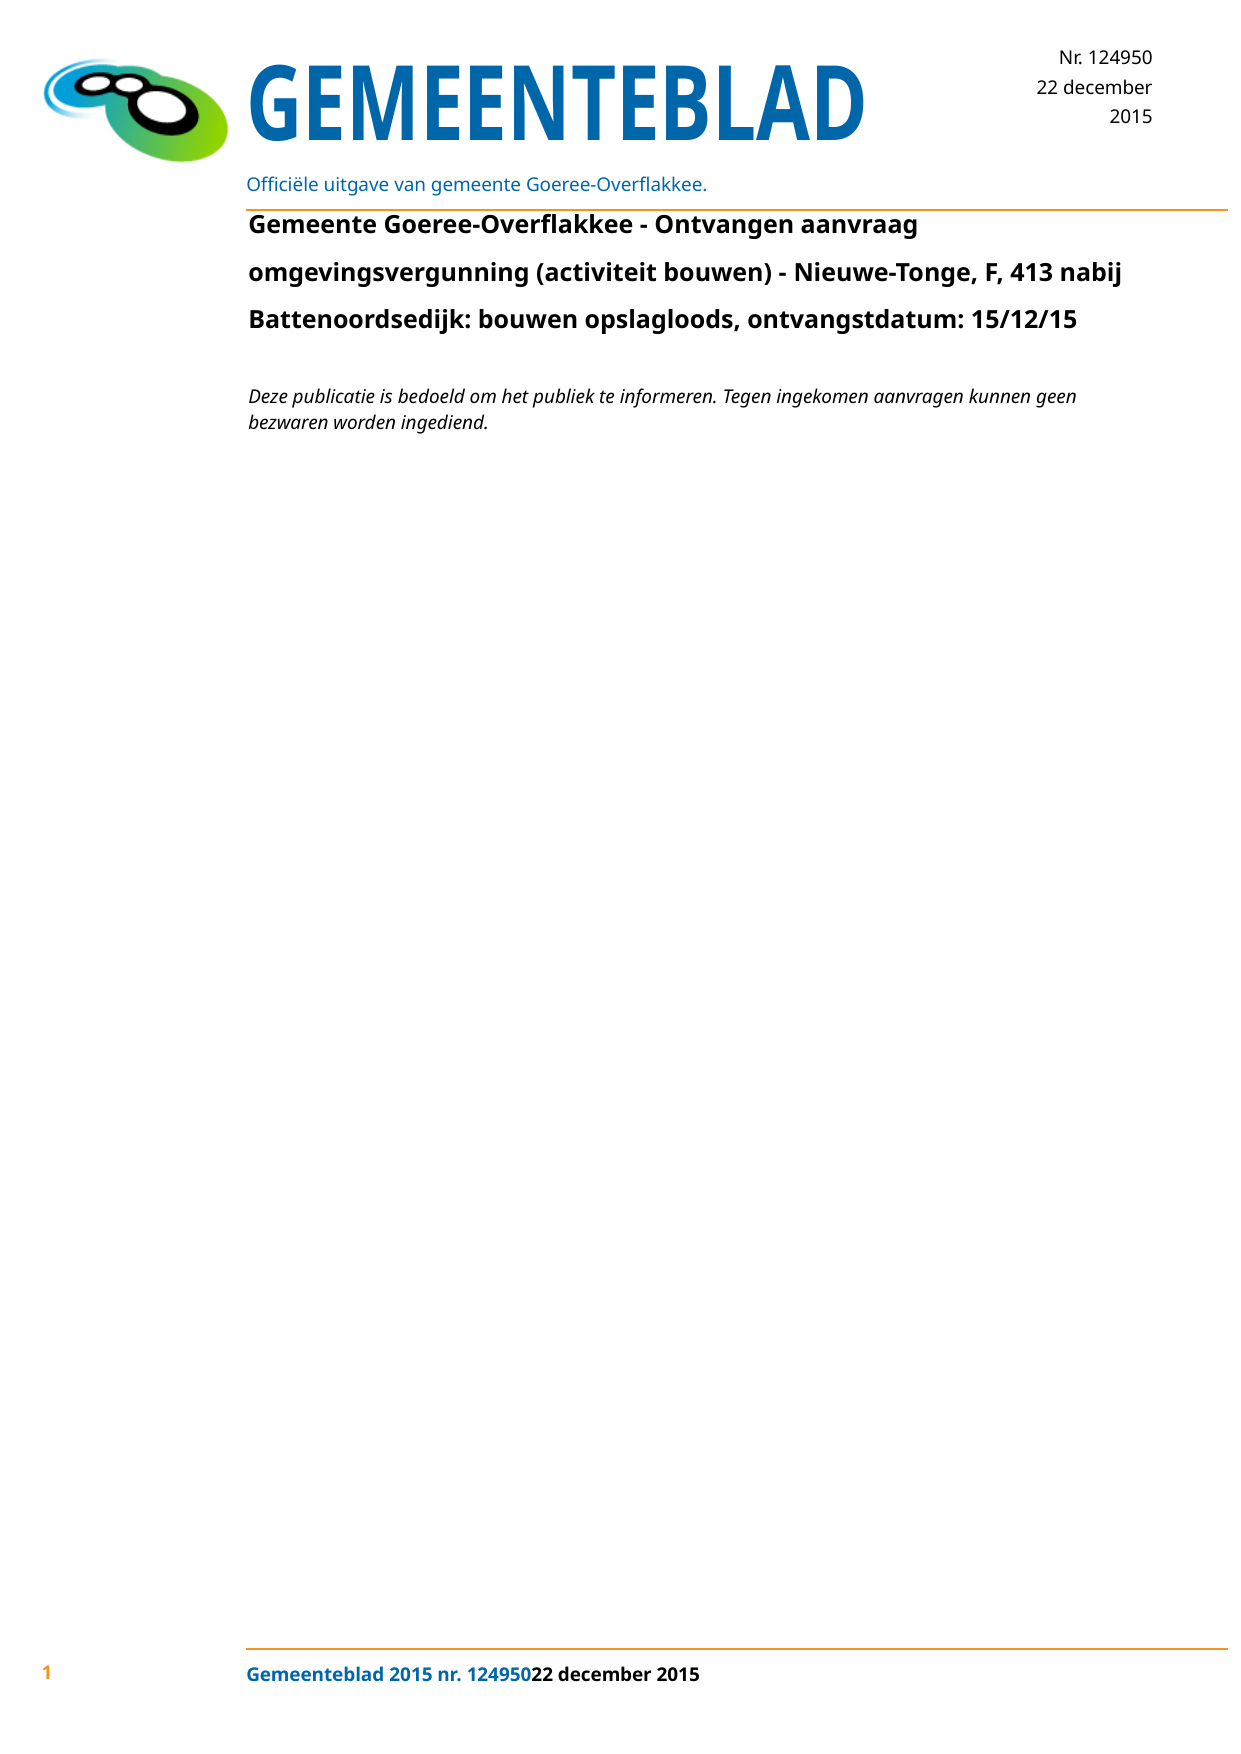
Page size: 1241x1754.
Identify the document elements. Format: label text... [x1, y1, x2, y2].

text Deze publicatie is bedoeld om het publiek te informeren. Tegen ingekomen aanvragen kunnen geen bezwaren worden ingediend. [248, 384, 1152, 435]
text Gemeente Goeree-Overflakkee - Ontvangen aanvraag omgevingsvergunning (activiteit bouwen) - Nieuwe-Tonge, F, 413 nabij Battenoordsedijk: bouwen opslagloods, ontvangstdatum: 15/12/15 [248, 211, 1152, 336]
picture [41, 47, 231, 172]
